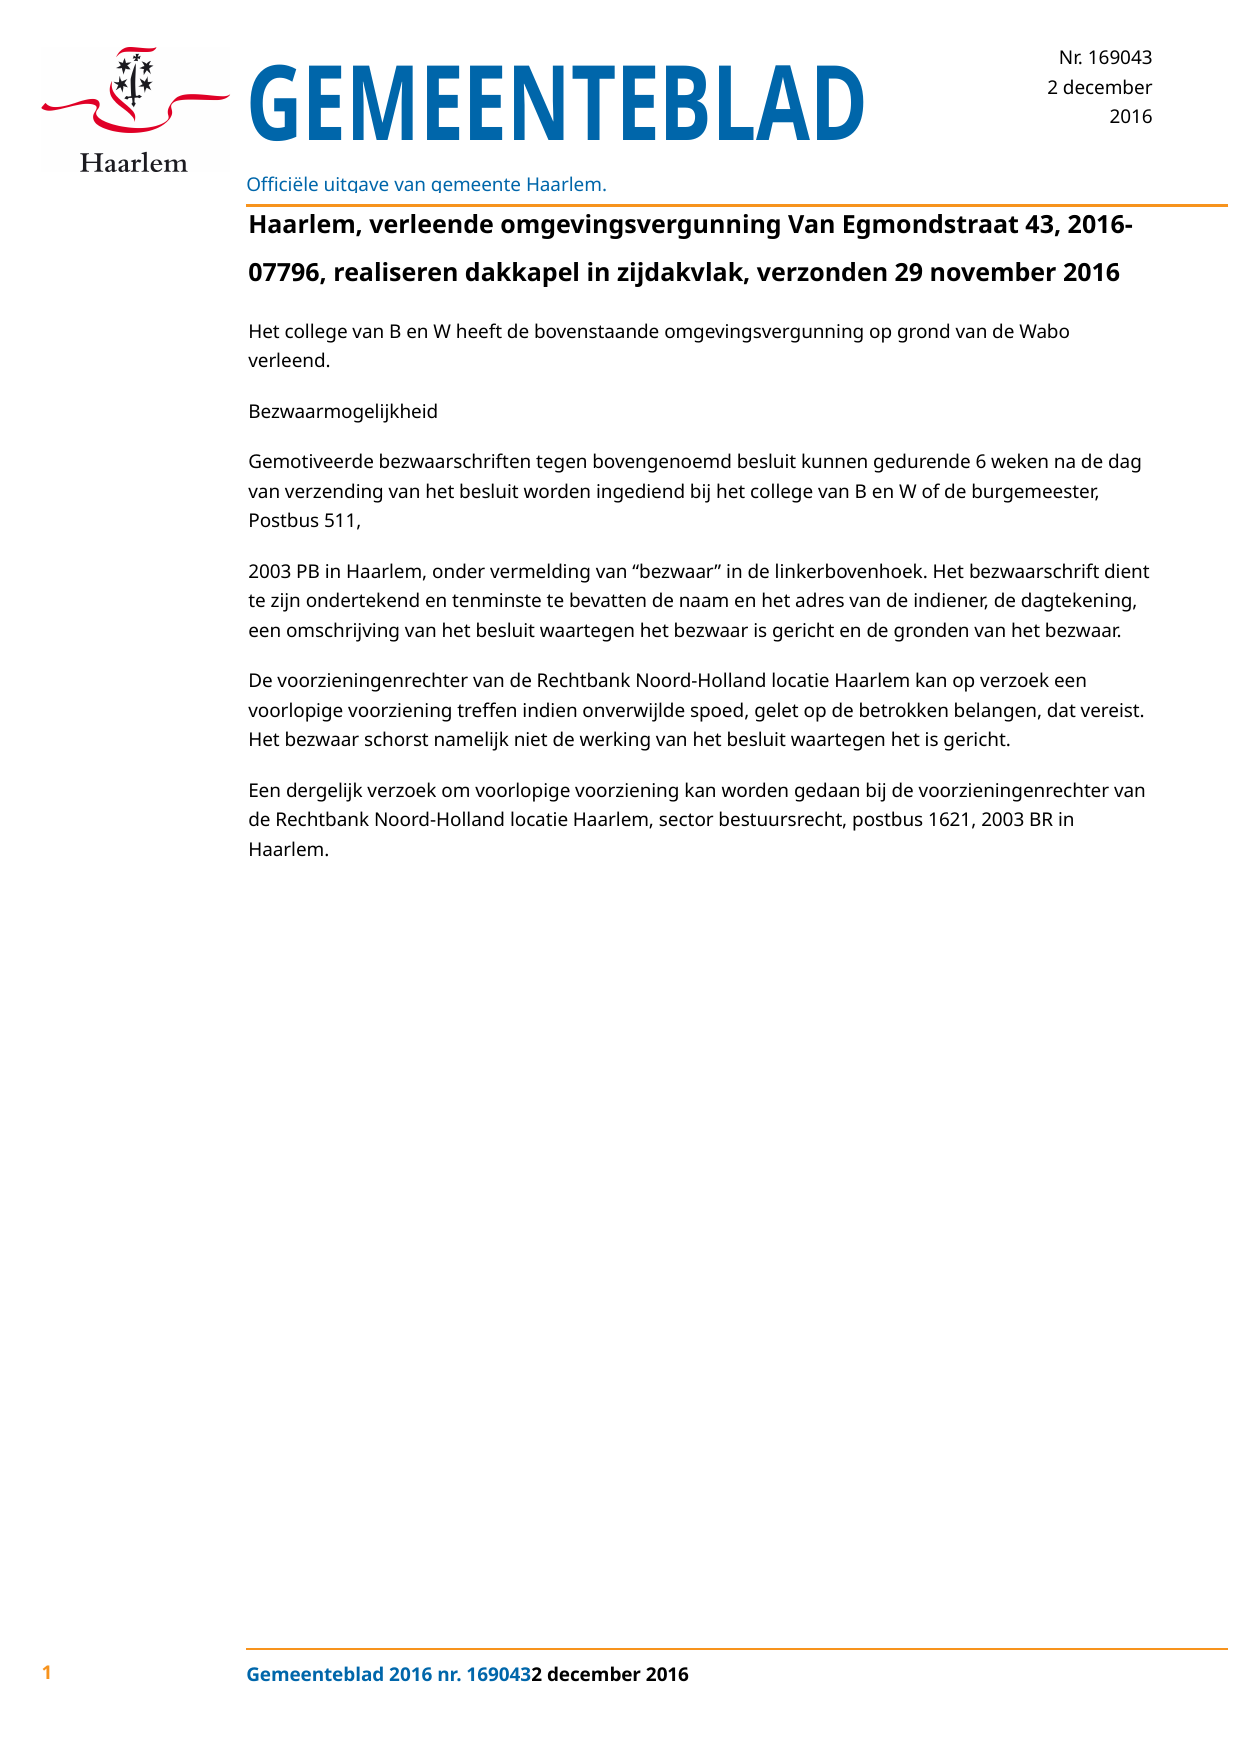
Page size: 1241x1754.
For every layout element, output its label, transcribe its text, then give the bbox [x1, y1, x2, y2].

text Een dergelijk verzoek om voorlopige voorziening kan worden gedaan bij de voorzieningenrechter van de Rechtbank Noord-Holland locatie Haarlem, sector bestuursrecht, postbus 1621, 2003 BR in Haarlem. [248, 777, 1152, 862]
picture [41, 47, 231, 172]
text Gemotiveerde bezwaarschriften tegen bovengenoemd besluit kunnen gedurende 6 weken na de dag van verzending van het besluit worden ingediend bij het college van B en W of de burgemeester, Postbus 511, [248, 448, 1152, 533]
text Haarlem, verleende omgevingsvergunning Van Egmondstraat 43, 2016-07796, realiseren dakkapel in zijdakvlak, verzonden 29 november 2016 [248, 207, 1152, 288]
text 2003 PB in Haarlem, onder vermelding van “bezwaar” in de linkerbovenhoek. Het bezwaarschrift dient te zijn ondertekend en tenminste te bevatten de naam en het adres van de indiener, de dagtekening, een omschrijving van het besluit waartegen het bezwaar is gericht en de gronden van het bezwaar. [248, 558, 1152, 643]
text Het college van B en W heeft de bovenstaande omgevingsvergunning op grond van de Wabo verleend. [248, 318, 1152, 373]
text Bezwaarmogelijkheid [248, 398, 1152, 424]
text De voorzieningenrechter van de Rechtbank Noord-Holland locatie Haarlem kan op verzoek een voorlopige voorziening treffen indien onverwijlde spoed, gelet op de betrokken belangen, dat vereist. Het bezwaar schorst namelijk niet de werking van het besluit waartegen het is gericht. [248, 667, 1152, 752]
